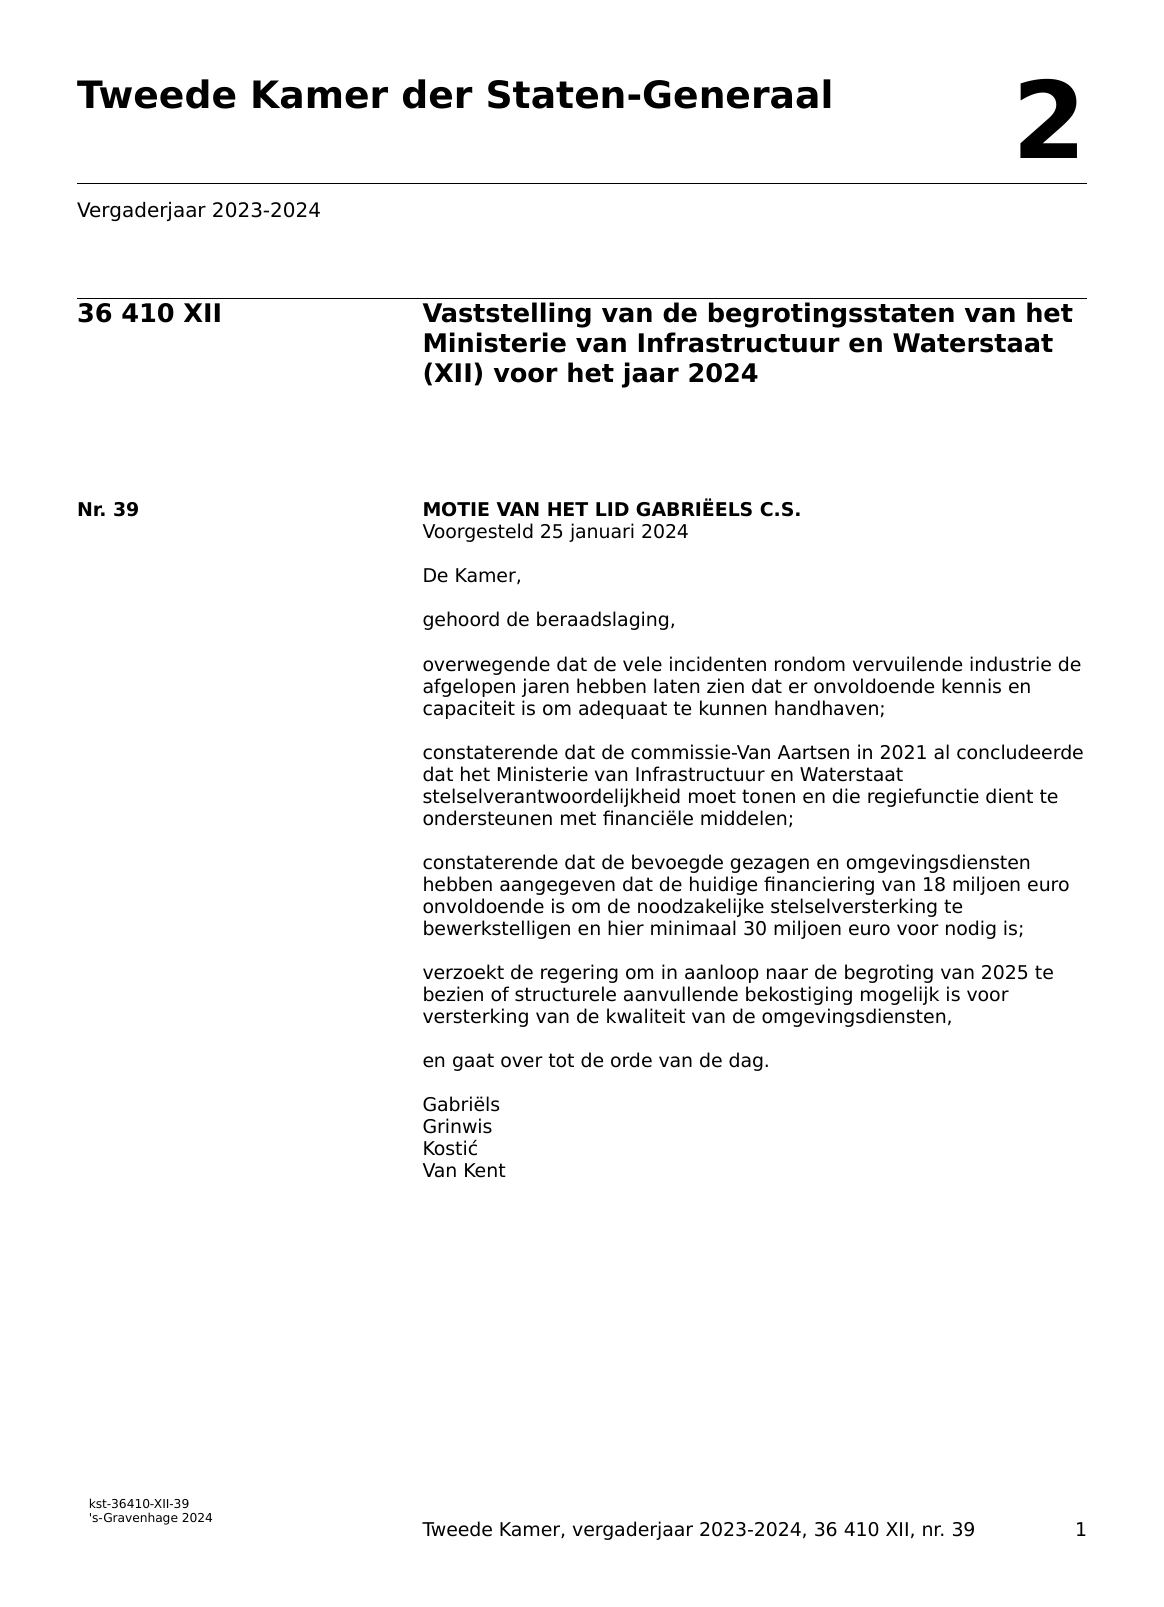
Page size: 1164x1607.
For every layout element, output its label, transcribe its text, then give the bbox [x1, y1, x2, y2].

table_header Tweede Kamer der Staten-Generaal [77, 59, 886, 183]
text en gaat over tot de orde van de dag. [422, 1050, 1087, 1072]
table_cell Vergaderjaar 2023-2024 [77, 184, 1087, 298]
subtitle Nr. 39 MOTIE VAN HET LID GABRIËELS C.S. [77, 499, 1087, 521]
text overwegende dat de vele incidenten rondom vervuilende industrie de afgelopen jaren hebben laten zien dat er onvoldoende kennis en capaciteit is om adequaat te kunnen handhaven; [422, 653, 1087, 719]
text kst-36410-XII-39 [88, 1497, 323, 1511]
text Van Kent [422, 1160, 1087, 1182]
text Gabriëls [422, 1094, 1087, 1116]
table_header 2 [886, 59, 1087, 183]
text gehoord de beraadslaging, [422, 609, 1087, 631]
text constaterende dat de bevoegde gezagen en omgevingsdiensten hebben aangegeven dat de huidige financiering van 18 miljoen euro onvoldoende is om de noodzakelijke stelselversterking te bewerkstelligen en hier minimaal 30 miljoen euro voor nodig is; [422, 852, 1087, 940]
text De Kamer, [422, 565, 1087, 587]
text Kostić [422, 1138, 1087, 1160]
text verzoekt de regering om in aanloop naar de begroting van 2025 te bezien of structurele aanvullende bekostiging mogelijk is voor versterking van de kwaliteit van de omgevingsdiensten, [422, 962, 1087, 1028]
text constaterende dat de commissie-Van Aartsen in 2021 al concludeerde dat het Ministerie van Infrastructuur en Waterstaat stelselverantwoordelijkheid moet tonen en die regiefunctie dient te ondersteunen met financiële middelen; [422, 742, 1087, 829]
text 's-Gravenhage 2024 [88, 1511, 323, 1525]
subtitle 36 410 XII Vaststelling van de begrotingsstaten van het Ministerie van Infrastructuur en Waterstaat (XII) voor het jaar 2024 [77, 299, 1087, 388]
text Voorgesteld 25 januari 2024 [422, 521, 1087, 543]
text Grinwis [422, 1116, 1087, 1138]
